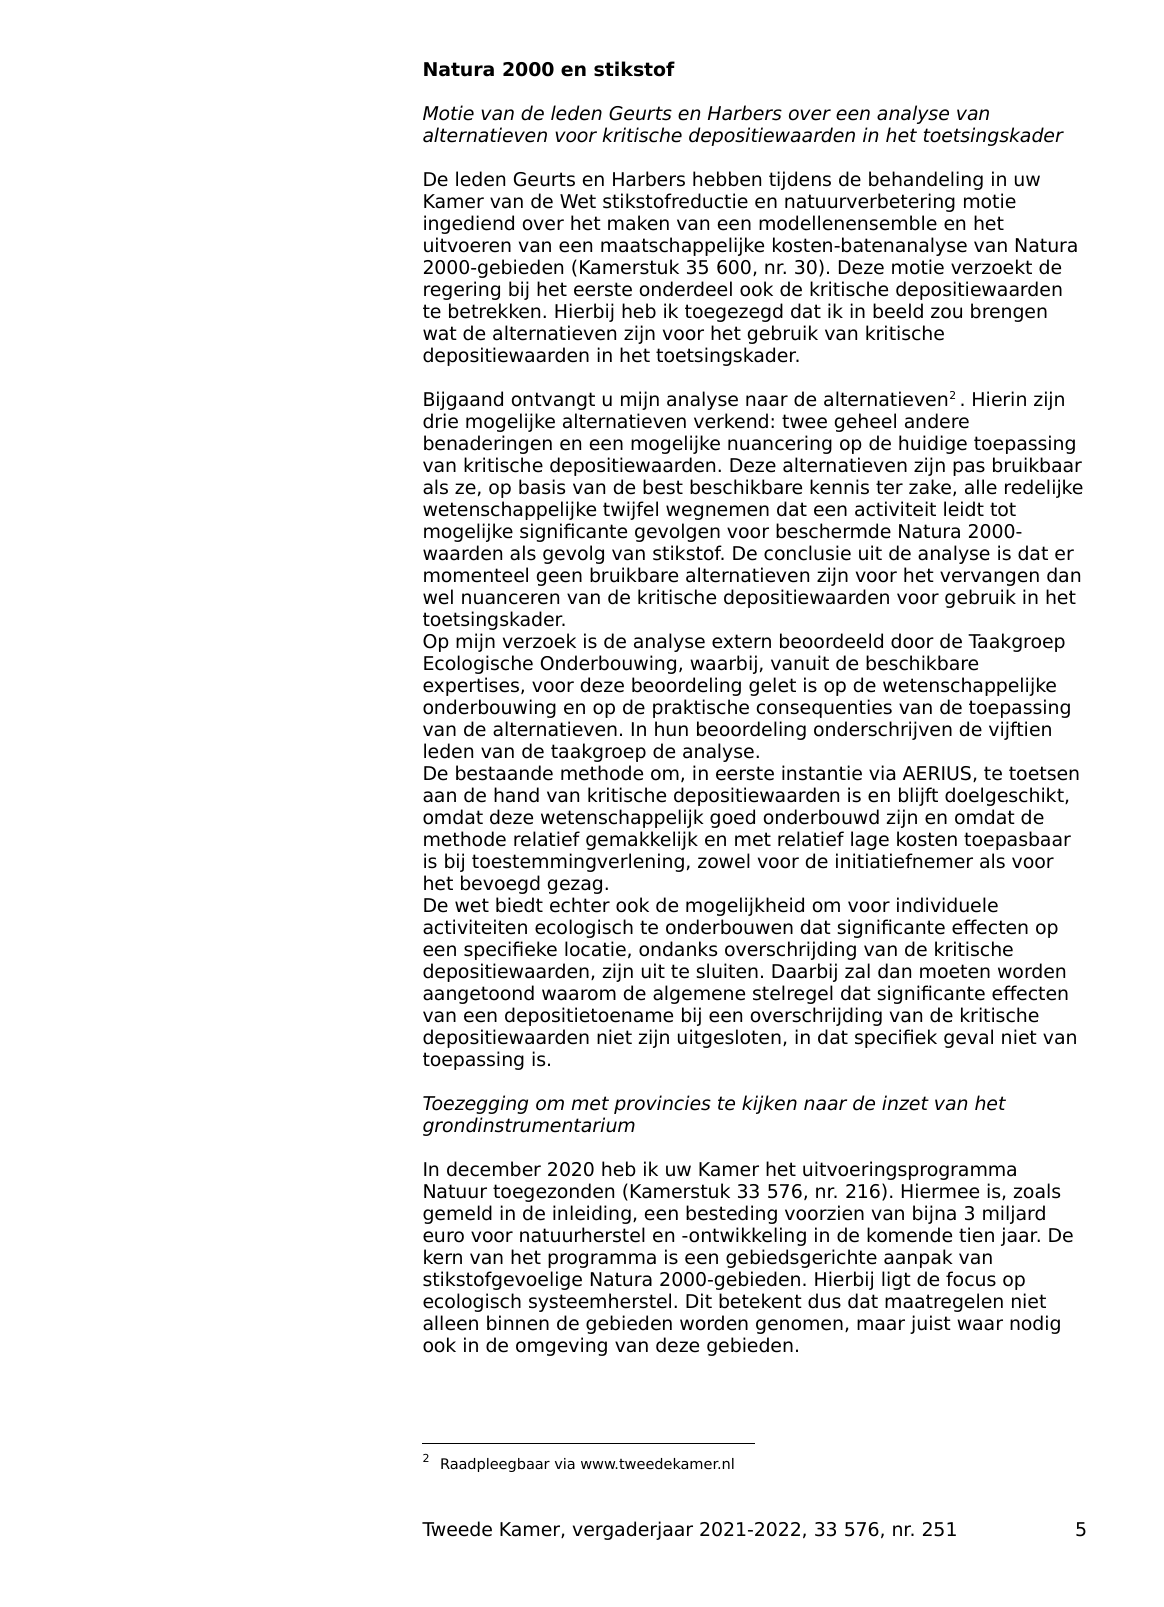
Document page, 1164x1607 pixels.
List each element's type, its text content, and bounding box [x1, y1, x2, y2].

subtitle Toezegging om met provincies te kijken naar de inzet van het grondinstrumentarium [422, 1093, 1087, 1137]
text Raadpleegbaar via www.tweedekamer.nl [422, 1452, 1087, 1474]
text In december 2020 heb ik uw Kamer het uitvoeringsprogramma Natuur toegezonden (Kamerstuk 33 576, nr. 216). Hiermee is, zoals gemeld in de inleiding, een besteding voorzien van bijna 3 miljard euro voor natuurherstel en -ontwikkeling in de komende tien jaar. De kern van het programma is een gebiedsgerichte aanpak van stikstofgevoelige Natura 2000-gebieden. Hierbij ligt de focus op ecologisch systeemherstel. Dit betekent dus dat maatregelen niet alleen binnen de gebieden worden genomen, maar juist waar nodig ook in de omgeving van deze gebieden. [422, 1159, 1087, 1357]
text Bijgaand ontvangt u mijn analyse naar de alternatieven. Hierin zijn drie mogelijke alternatieven verkend: twee geheel andere benaderingen en een mogelijke nuancering op de huidige toepassing van kritische depositiewaarden. Deze alternatieven zijn pas bruikbaar als ze, op basis van de best beschikbare kennis ter zake, alle redelijke wetenschappelijke twijfel wegnemen dat een activiteit leidt tot mogelijke significante gevolgen voor beschermde Natura 2000-waarden als gevolg van stikstof. De conclusie uit de analyse is dat er momenteel geen bruikbare alternatieven zijn voor het vervangen dan wel nuanceren van de kritische depositiewaarden voor gebruik in het toetsingskader. [422, 389, 1087, 631]
subtitle Natura 2000 en stikstof [422, 59, 1087, 81]
text Op mijn verzoek is de analyse extern beoordeeld door de Taakgroep Ecologische Onderbouwing, waarbij, vanuit de beschikbare expertises, voor deze beoordeling gelet is op de wetenschappelijke onderbouwing en op de praktische consequenties van de toepassing van de alternatieven. In hun beoordeling onderschrijven de vijftien leden van de taakgroep de analyse. [422, 631, 1087, 763]
text De bestaande methode om, in eerste instantie via AERIUS, te toetsen aan de hand van kritische depositiewaarden is en blijft doelgeschikt, omdat deze wetenschappelijk goed onderbouwd zijn en omdat de methode relatief gemakkelijk en met relatief lage kosten toepasbaar is bij toestemmingverlening, zowel voor de initiatiefnemer als voor het bevoegd gezag. [422, 763, 1087, 895]
text De leden Geurts en Harbers hebben tijdens de behandeling in uw Kamer van de Wet stikstofreductie en natuurverbetering motie ingediend over het maken van een modellenensemble en het uitvoeren van een maatschappelijke kosten-batenanalyse van Natura 2000-gebieden (Kamerstuk 35 600, nr. 30). Deze motie verzoekt de regering bij het eerste onderdeel ook de kritische depositiewaarden te betrekken. Hierbij heb ik toegezegd dat ik in beeld zou brengen wat de alternatieven zijn voor het gebruik van kritische depositiewaarden in het toetsingskader. [422, 169, 1087, 367]
subtitle Motie van de leden Geurts en Harbers over een analyse van alternatieven voor kritische depositiewaarden in het toetsingskader [422, 103, 1087, 147]
text De wet biedt echter ook de mogelijkheid om voor individuele activiteiten ecologisch te onderbouwen dat significante effecten op een specifieke locatie, ondanks overschrijding van de kritische depositiewaarden, zijn uit te sluiten. Daarbij zal dan moeten worden aangetoond waarom de algemene stelregel dat significante effecten van een depositietoename bij een overschrijding van de kritische depositiewaarden niet zijn uitgesloten, in dat specifiek geval niet van toepassing is. [422, 895, 1087, 1071]
